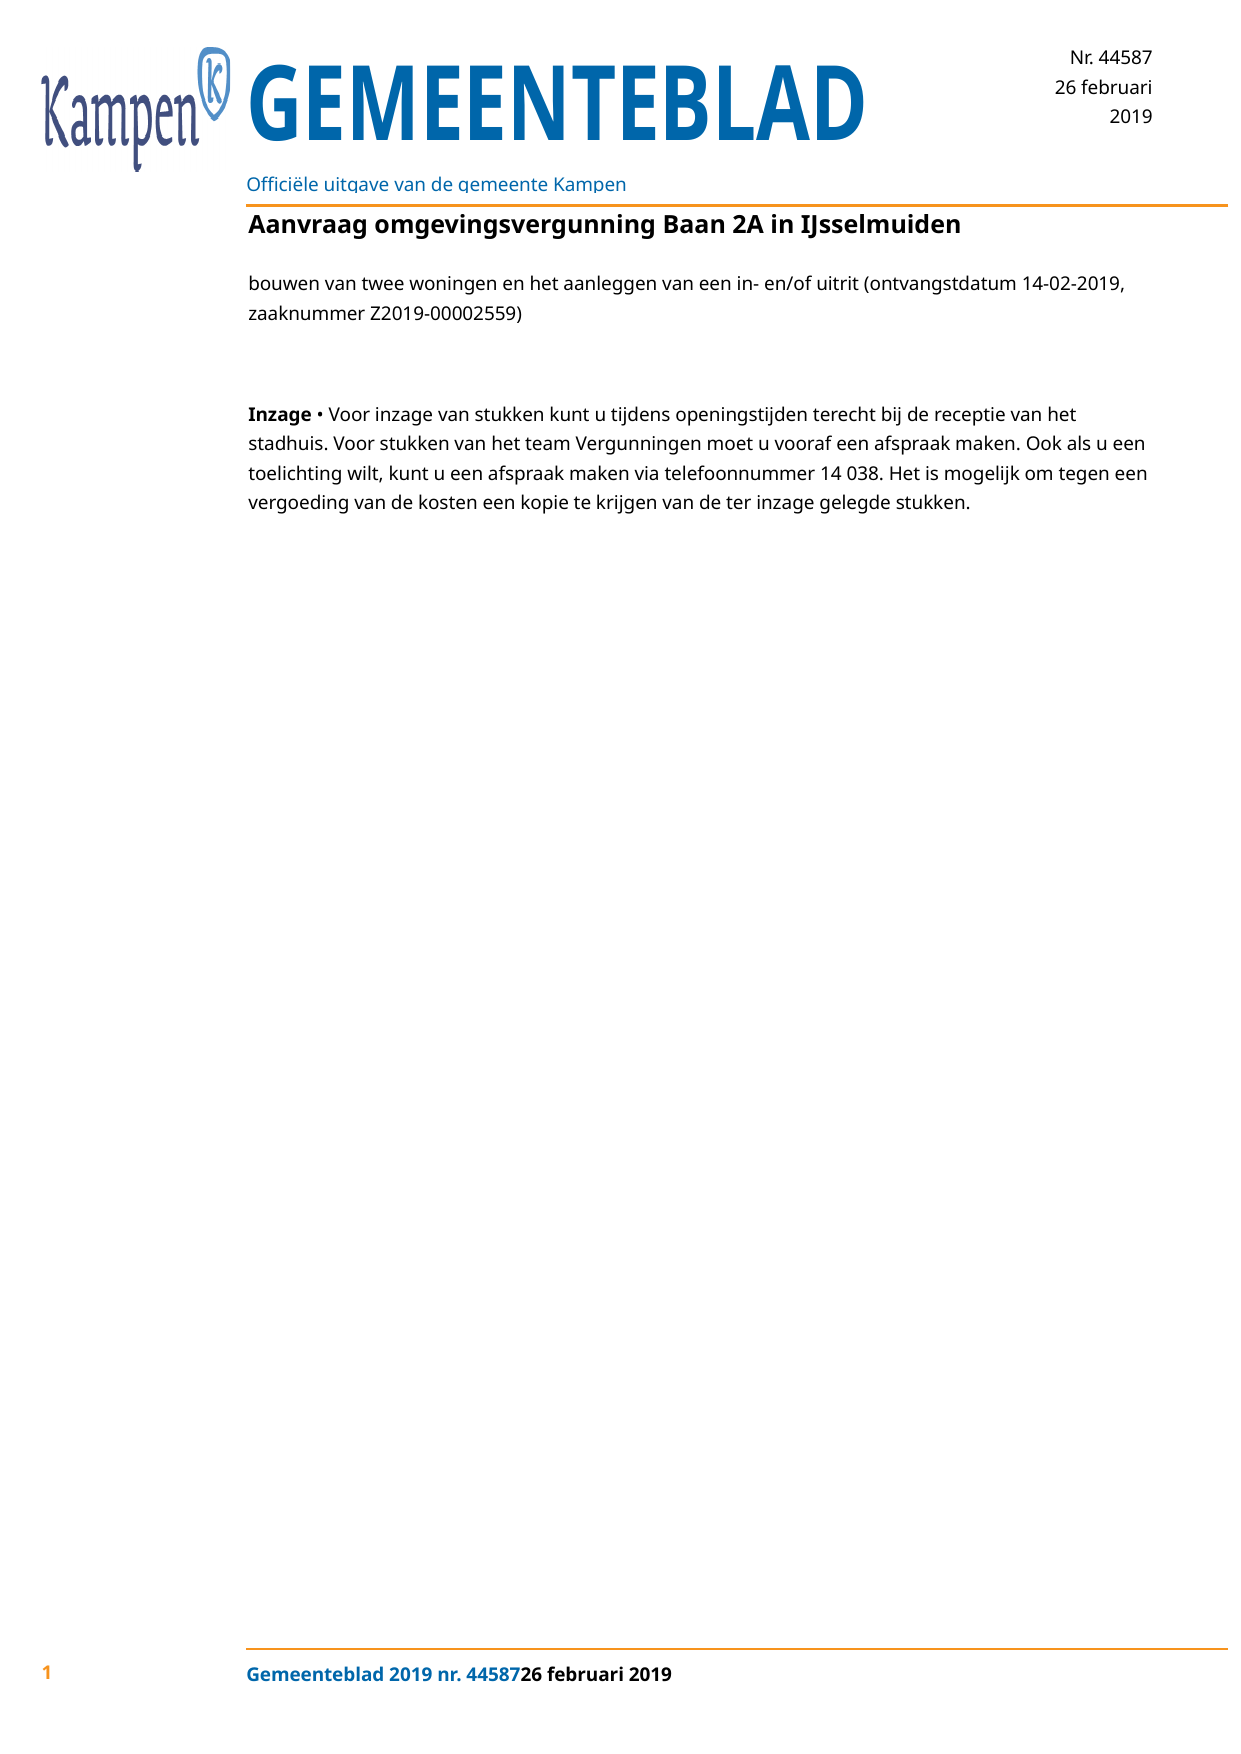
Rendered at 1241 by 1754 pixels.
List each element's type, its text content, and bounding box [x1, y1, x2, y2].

text bouwen van twee woningen en het aanleggen van een in- en/of uitrit (ontvangstdatum 14-02-2019, zaaknummer Z2019-00002559) [248, 270, 1152, 326]
text Aanvraag omgevingsvergunning Baan 2A in IJsselmuiden [248, 207, 1152, 241]
picture [41, 47, 231, 172]
text Inzage • Voor inzage van stukken kunt u tijdens openingstijden terecht bij de receptie van het stadhuis. Voor stukken van het team Vergunningen moet u vooraf een afspraak maken. Ook als u een toelichting wilt, kunt u een afspraak maken via telefoonnummer 14 038. Het is mogelijk om tegen een vergoeding van de kosten een kopie te krijgen van de ter inzage gelegde stukken. [248, 401, 1152, 515]
